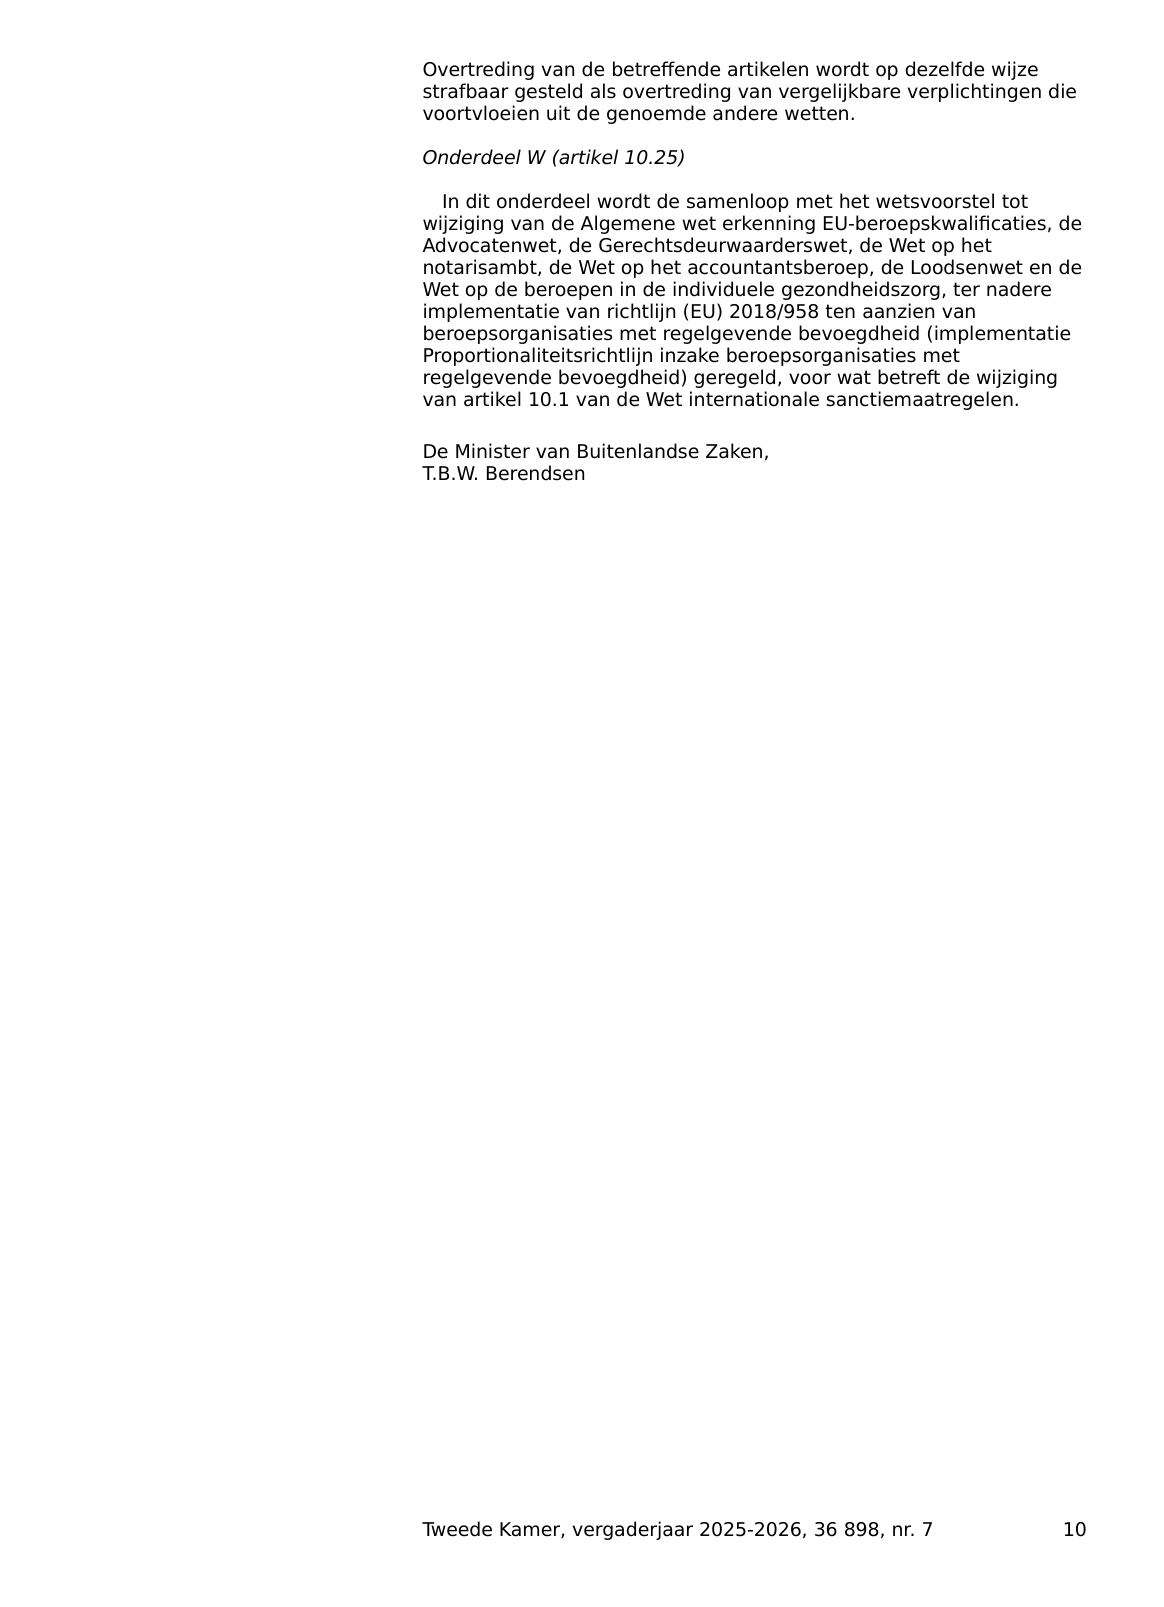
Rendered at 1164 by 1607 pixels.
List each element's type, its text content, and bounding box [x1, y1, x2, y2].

text In dit onderdeel wordt de samenloop met het wetsvoorstel tot wijziging van de Algemene wet erkenning EU-beroepskwalificaties, de Advocatenwet, de Gerechtsdeurwaarderswet, de Wet op het notarisambt, de Wet op het accountantsberoep, de Loodsenwet en de Wet op de beroepen in de individuele gezondheidszorg, ter nadere implementatie van richtlijn (EU) 2018/958 ten aanzien van beroepsorganisaties met regelgevende bevoegdheid (implementatie Proportionaliteitsrichtlijn inzake beroepsorganisaties met regelgevende bevoegdheid) geregeld, voor wat betreft de wijziging van artikel 10.1 van de Wet internationale sanctiemaatregelen. [422, 191, 1087, 411]
subtitle Onderdeel W (artikel 10.25) [422, 147, 1087, 169]
text De Minister van Buitenlandse Zaken, T.B.W. Berendsen [422, 441, 1087, 485]
text Overtreding van de betreffende artikelen wordt op dezelfde wijze strafbaar gesteld als overtreding van vergelijkbare verplichtingen die voortvloeien uit de genoemde andere wetten. [422, 59, 1087, 125]
